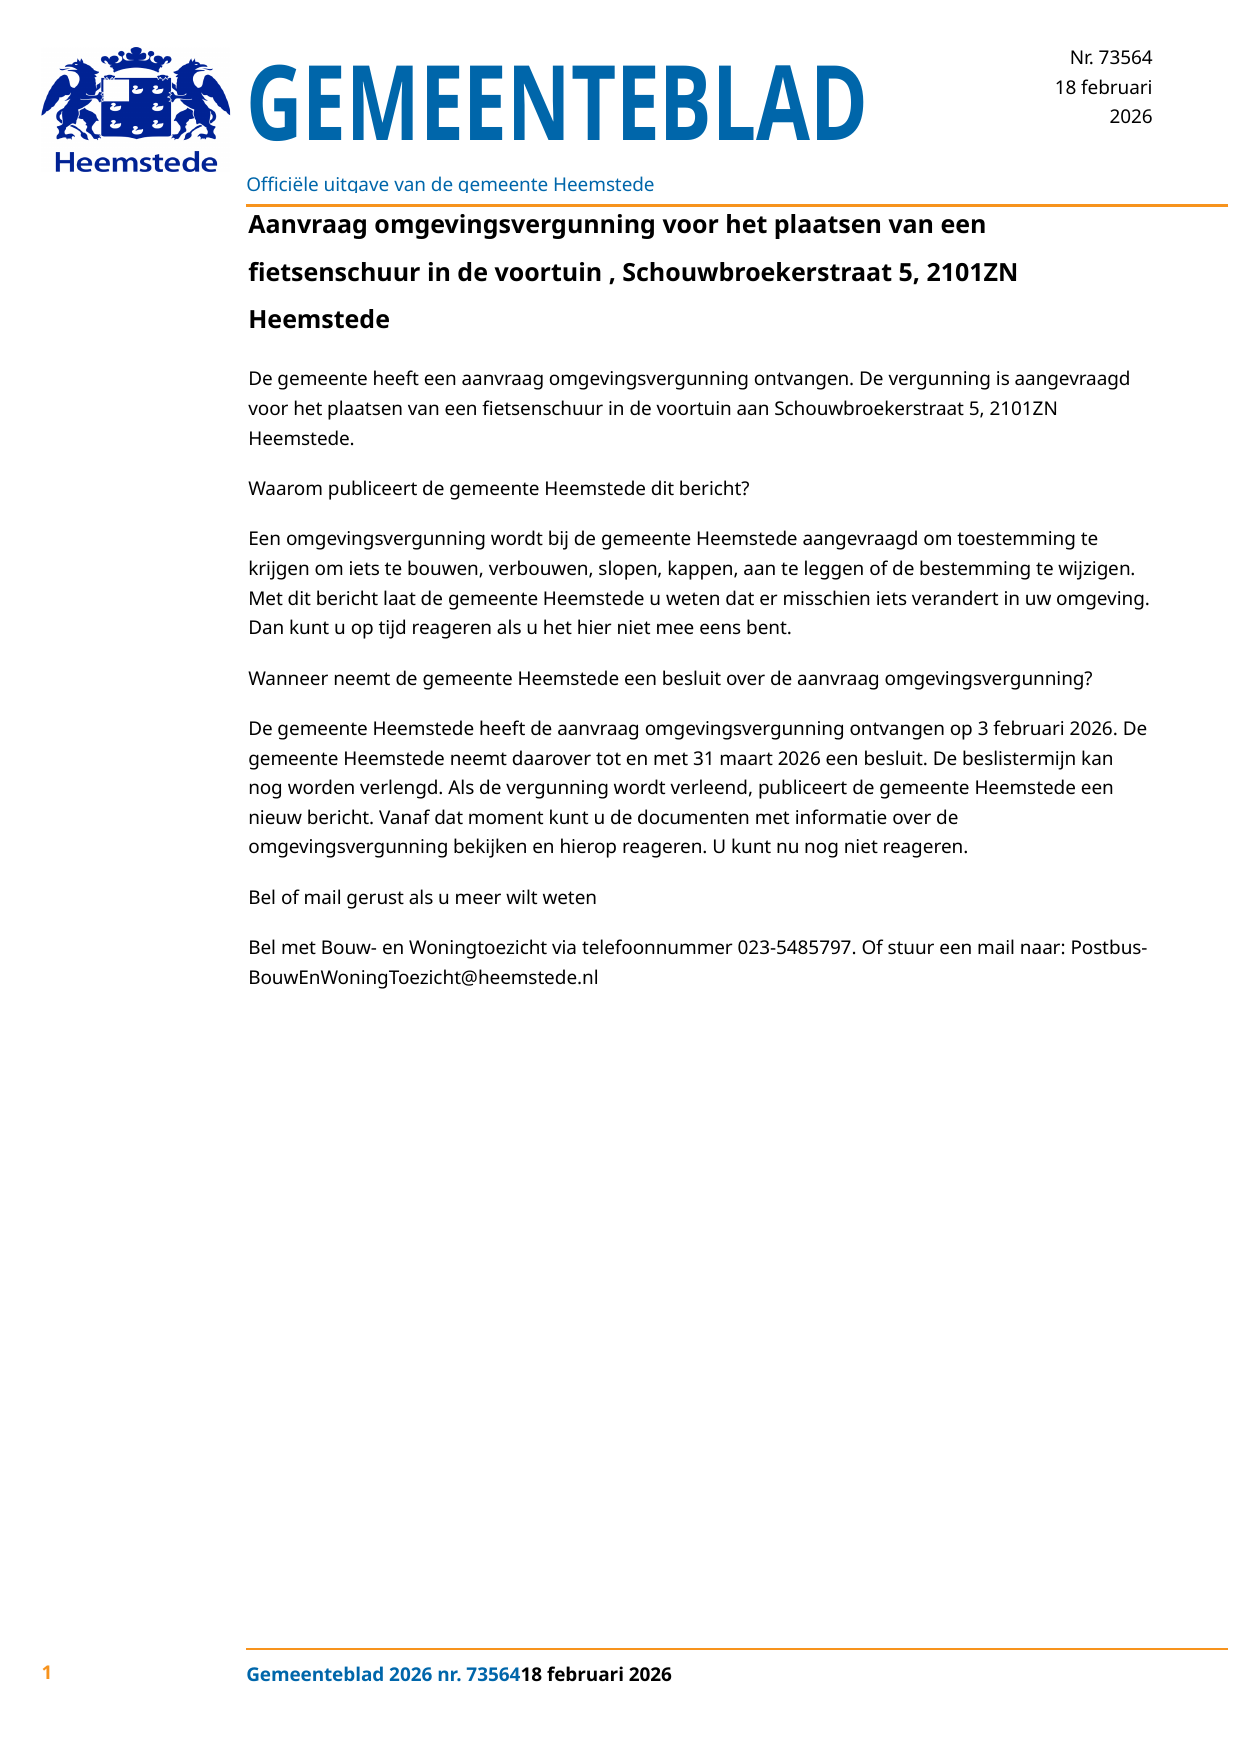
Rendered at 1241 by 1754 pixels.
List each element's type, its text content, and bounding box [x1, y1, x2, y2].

text Aanvraag omgevingsvergunning voor het plaatsen van een fietsenschuur in de voortuin , Schouwbroekerstraat 5, 2101ZN Heemstede [248, 207, 1152, 336]
text Wanneer neemt de gemeente Heemstede een besluit over de aanvraag omgevingsvergunning? [248, 665, 1152, 690]
text De gemeente Heemstede heeft de aanvraag omgevingsvergunning ontvangen op 3 februari 2026. De gemeente Heemstede neemt daarover tot en met 31 maart 2026 een besluit. De beslistermijn kan nog worden verlengd. Als de vergunning wordt verleend, publiceert de gemeente Heemstede een nieuw bericht. Vanaf dat moment kunt u de documenten met informatie over de omgevingsvergunning bekijken en hierop reageren. U kunt nu nog niet reageren. [248, 715, 1152, 859]
text Bel met Bouw- en Woningtoezicht via telefoonnummer 023-5485797. Of stuur een mail naar: Postbus-BouwEnWoningToezicht@heemstede.nl [248, 934, 1152, 989]
text Waarom publiceert de gemeente Heemstede dit bericht? [248, 475, 1152, 501]
text Een omgevingsvergunning wordt bij de gemeente Heemstede aangevraagd om toestemming te krijgen om iets te bouwen, verbouwen, slopen, kappen, aan te leggen of de bestemming te wijzigen. Met dit bericht laat de gemeente Heemstede u weten dat er misschien iets verandert in uw omgeving. Dan kunt u op tijd reageren als u het hier niet mee eens bent. [248, 526, 1152, 640]
text De gemeente heeft een aanvraag omgevingsvergunning ontvangen. De vergunning is aangevraagd voor het plaatsen van een fietsenschuur in de voortuin aan Schouwbroekerstraat 5, 2101ZN Heemstede. [248, 366, 1152, 450]
picture [41, 47, 231, 172]
text Bel of mail gerust als u meer wilt weten [248, 884, 1152, 909]
